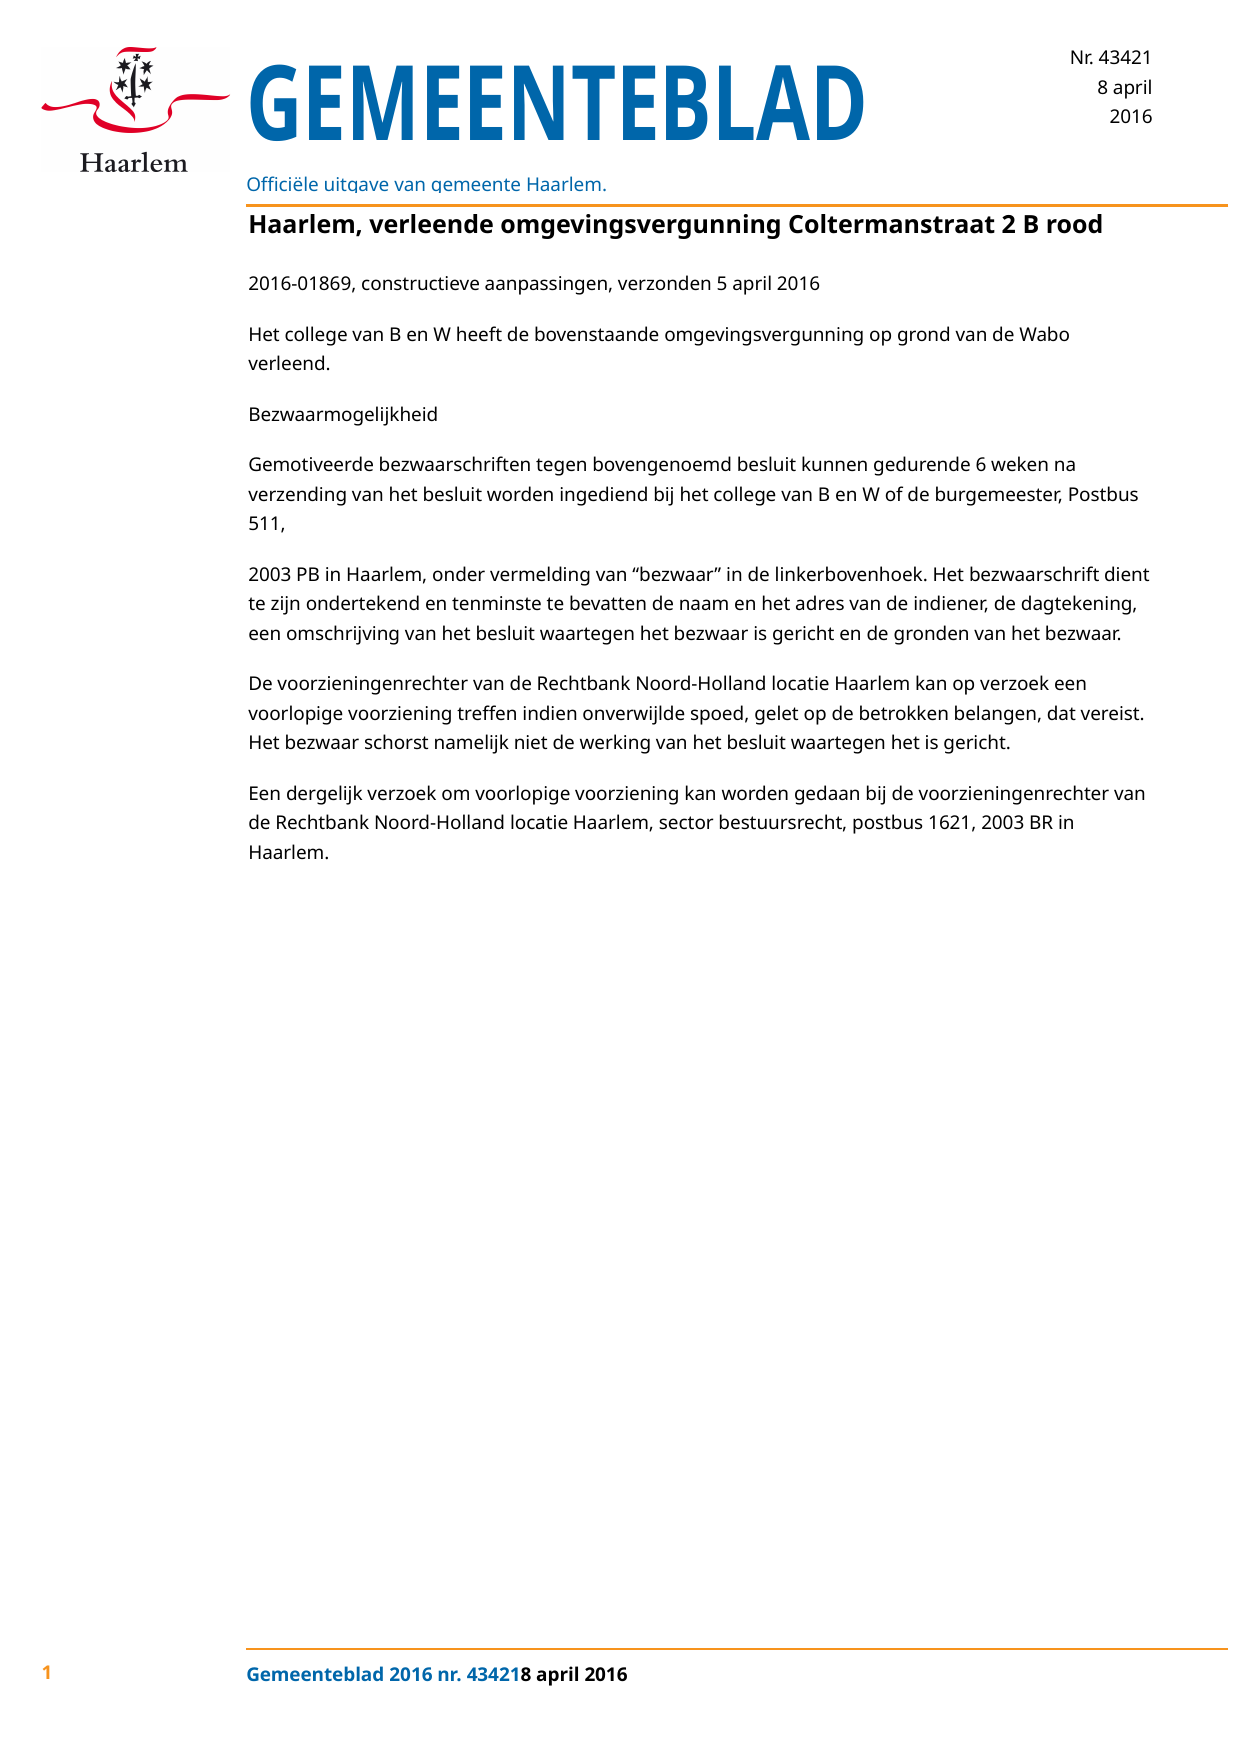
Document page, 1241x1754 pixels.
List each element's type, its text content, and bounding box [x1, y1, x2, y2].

text De voorzieningenrechter van de Rechtbank Noord-Holland locatie Haarlem kan op verzoek een voorlopige voorziening treffen indien onverwijlde spoed, gelet op de betrokken belangen, dat vereist. Het bezwaar schorst namelijk niet de werking van het besluit waartegen het is gericht. [248, 670, 1152, 755]
text Haarlem, verleende omgevingsvergunning Coltermanstraat 2 B rood [248, 207, 1152, 241]
text Bezwaarmogelijkheid [248, 401, 1152, 426]
picture [41, 47, 231, 172]
text Een dergelijk verzoek om voorlopige voorziening kan worden gedaan bij de voorzieningenrechter van de Rechtbank Noord-Holland locatie Haarlem, sector bestuursrecht, postbus 1621, 2003 BR in Haarlem. [248, 780, 1152, 865]
text 2016-01869, constructieve aanpassingen, verzonden 5 april 2016 [248, 270, 1152, 296]
text Gemotiveerde bezwaarschriften tegen bovengenoemd besluit kunnen gedurende 6 weken na verzending van het besluit worden ingediend bij het college van B en W of de burgemeester, Postbus 511, [248, 451, 1152, 536]
text Het college van B en W heeft de bovenstaande omgevingsvergunning op grond van de Wabo verleend. [248, 321, 1152, 376]
text 2003 PB in Haarlem, onder vermelding van “bezwaar” in de linkerbovenhoek. Het bezwaarschrift dient te zijn ondertekend en tenminste te bevatten de naam en het adres van de indiener, de dagtekening, een omschrijving van het besluit waartegen het bezwaar is gericht en de gronden van het bezwaar. [248, 561, 1152, 646]
